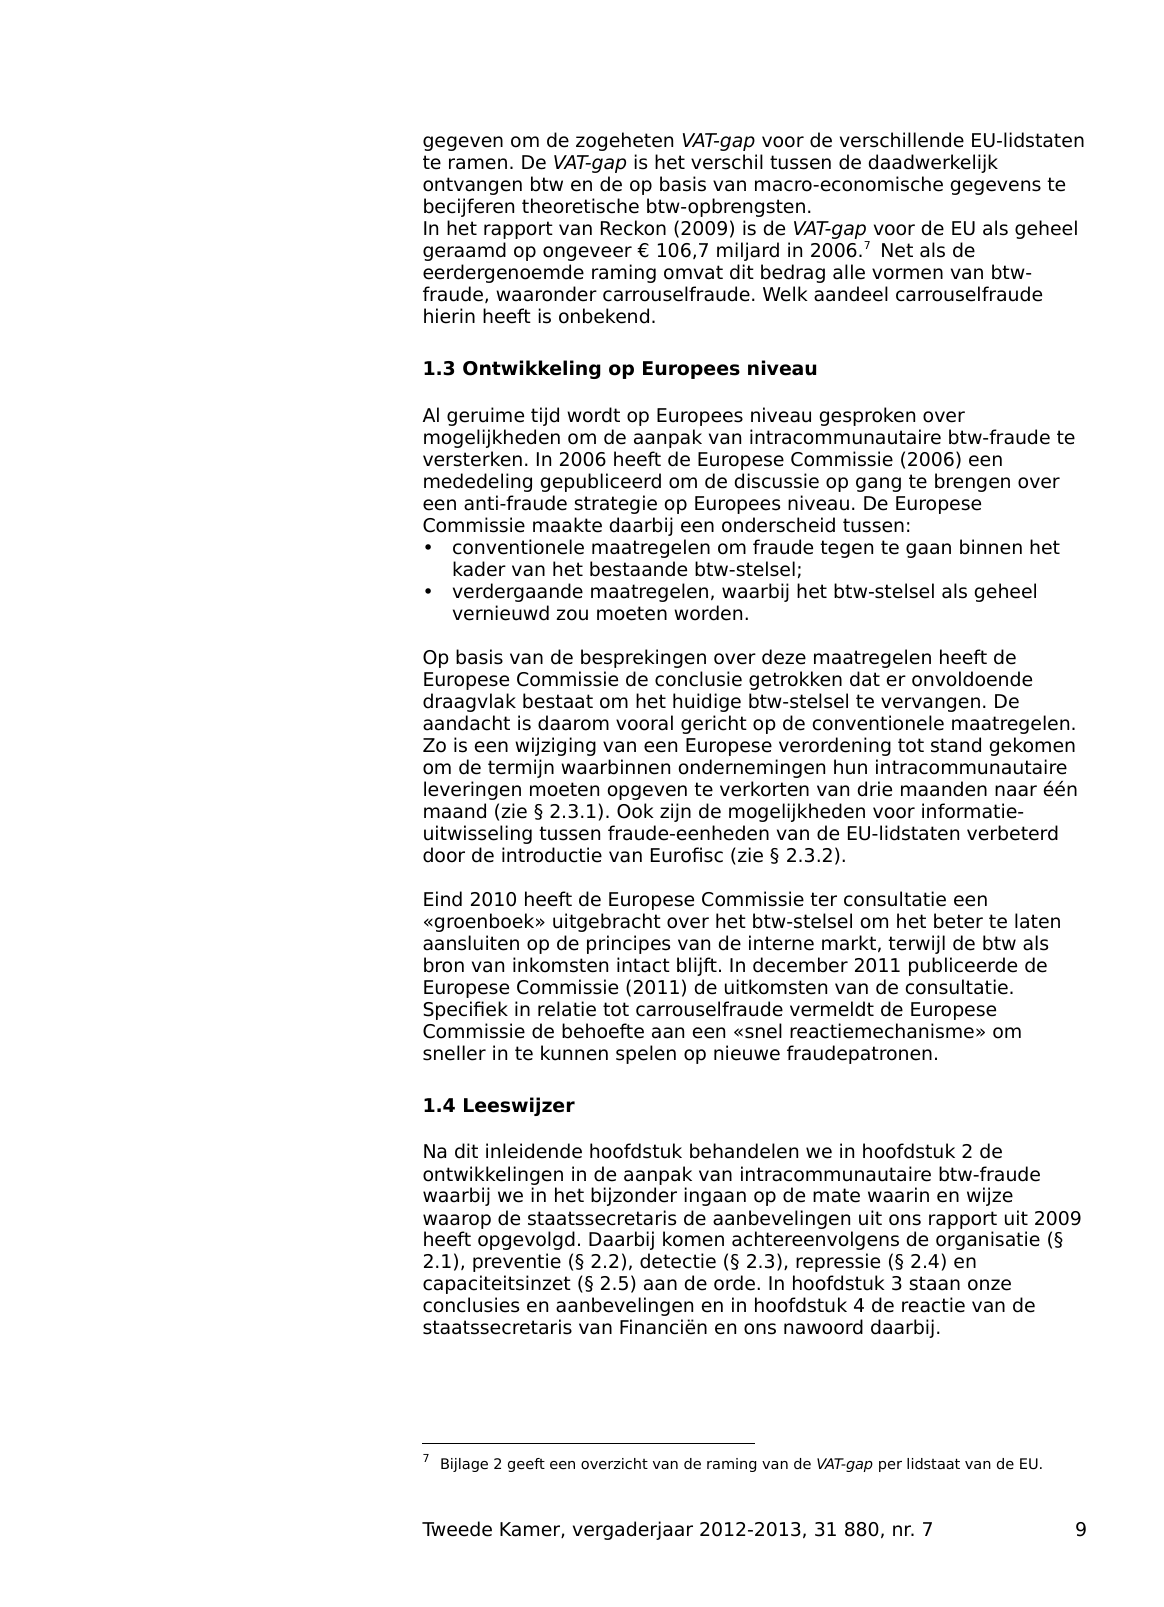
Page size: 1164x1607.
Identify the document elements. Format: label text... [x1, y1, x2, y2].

text In het rapport van Reckon (2009) is de VAT-gap voor de EU als geheel geraamd op ongeveer € 106,7 miljard in 2006. Net als de eerdergenoemde raming omvat dit bedrag alle vormen van btw-fraude, waaronder carrouselfraude. Welk aandeel carrouselfraude hierin heeft is onbekend. [422, 218, 1087, 328]
subtitle 1.3 Ontwikkeling op Europees niveau [422, 358, 1087, 380]
text • conventionele maatregelen om fraude tegen te gaan binnen het kader van het bestaande btw-stelsel; [422, 537, 1087, 581]
text Eind 2010 heeft de Europese Commissie ter consultatie een «groenboek» uitgebracht over het btw-stelsel om het beter te laten aansluiten op de principes van de interne markt, terwijl de btw als bron van inkomsten intact blijft. In december 2011 publiceerde de Europese Commissie (2011) de uitkomsten van de consultatie. Specifiek in relatie tot carrouselfraude vermeldt de Europese Commissie de behoefte aan een «snel reactiemechanisme» om sneller in te kunnen spelen op nieuwe fraudepatronen. [422, 889, 1087, 1064]
text Na dit inleidende hoofdstuk behandelen we in hoofdstuk 2 de ontwikkelingen in de aanpak van intracommunautaire btw-fraude waarbij we in het bijzonder ingaan op de mate waarin en wijze waarop de staatssecretaris de aanbevelingen uit ons rapport uit 2009 heeft opgevolgd. Daarbij komen achtereenvolgens de organisatie (§ 2.1), preventie (§ 2.2), detectie (§ 2.3), repressie (§ 2.4) en capaciteitsinzet (§ 2.5) aan de orde. In hoofdstuk 3 staan onze conclusies en aanbevelingen en in hoofdstuk 4 de reactie van de staatssecretaris van Financiën en ons nawoord daarbij. [422, 1141, 1087, 1339]
text Bijlage 2 geeft een overzicht van de raming van de VAT-gap per lidstaat van de EU. [422, 1452, 1087, 1474]
text gegeven om de zogeheten VAT-gap voor de verschillende EU-lidstaten te ramen. De VAT-gap is het verschil tussen de daadwerkelijk ontvangen btw en de op basis van macro-economische gegevens te becijferen theoretische btw-opbrengsten. [422, 130, 1087, 218]
text Op basis van de besprekingen over deze maatregelen heeft de Europese Commissie de conclusie getrokken dat er onvoldoende draagvlak bestaat om het huidige btw-stelsel te vervangen. De aandacht is daarom vooral gericht op de conventionele maatregelen. Zo is een wijziging van een Europese verordening tot stand gekomen om de termijn waarbinnen ondernemingen hun intracommunautaire leveringen moeten opgeven te verkorten van drie maanden naar één maand (zie § 2.3.1). Ook zijn de mogelijkheden voor informatie-uitwisseling tussen fraude-eenheden van de EU-lidstaten verbeterd door de introductie van Eurofisc (zie § 2.3.2). [422, 647, 1087, 866]
text Al geruime tijd wordt op Europees niveau gesproken over mogelijkheden om de aanpak van intracommunautaire btw-fraude te versterken. In 2006 heeft de Europese Commissie (2006) een mededeling gepubliceerd om de discussie op gang te brengen over een anti-fraude strategie op Europees niveau. De Europese Commissie maakte daarbij een onderscheid tussen: [422, 405, 1087, 537]
subtitle 1.4 Leeswijzer [422, 1094, 1087, 1116]
text • verdergaande maatregelen, waarbij het btw-stelsel als geheel vernieuwd zou moeten worden. [422, 581, 1087, 624]
